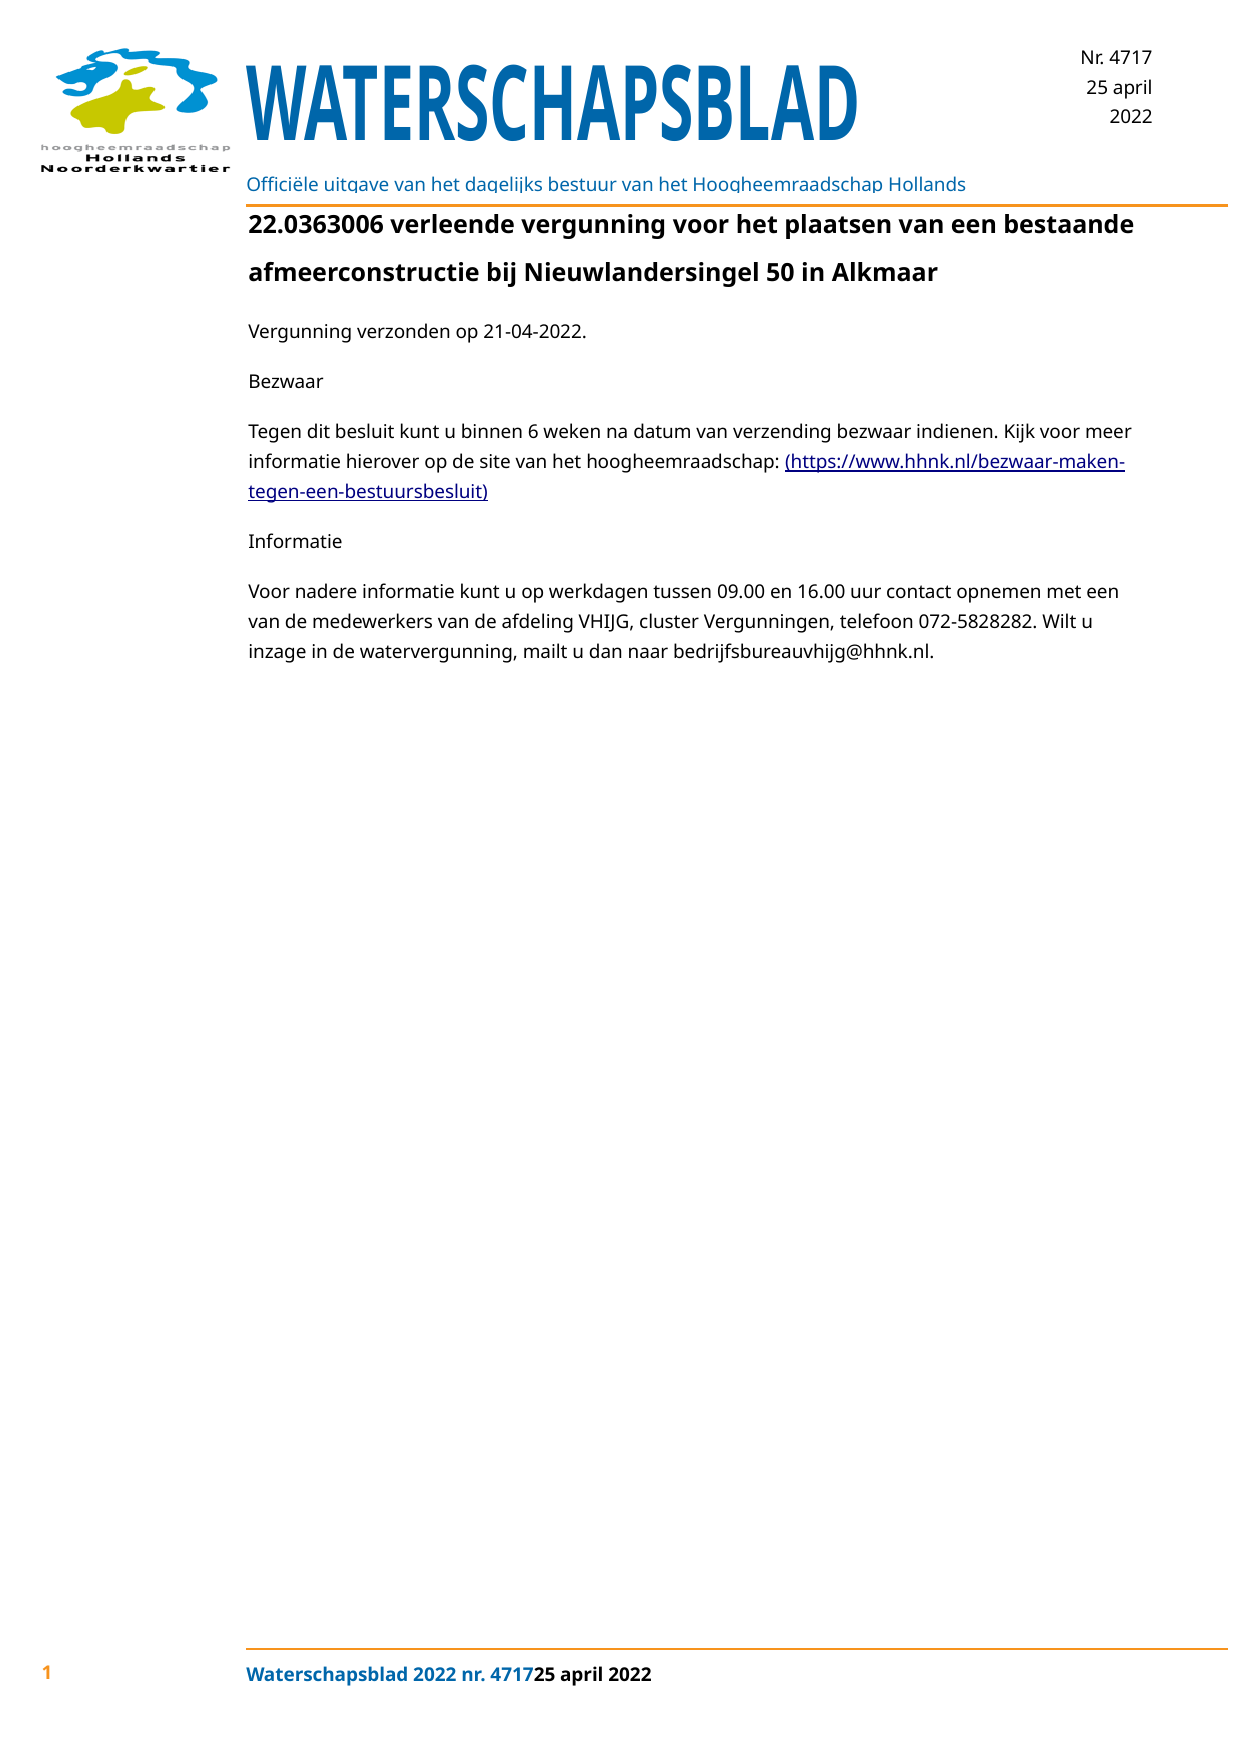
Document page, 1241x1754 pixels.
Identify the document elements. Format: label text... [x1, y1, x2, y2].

text Informatie [248, 528, 1152, 554]
text Tegen dit besluit kunt u binnen 6 weken na datum van verzending bezwaar indienen. Kijk voor meer informatie hierover op de site van het hoogheemraadschap: (https://www.hhnk.nl/bezwaar-maken-tegen-een-bestuursbesluit) [248, 419, 1152, 504]
text Voor nadere informatie kunt u op werkdagen tussen 09.00 en 16.00 uur contact opnemen met een van de medewerkers van de afdeling VHIJG, cluster Vergunningen, telefoon 072-5828282. Wilt u inzage in de watervergunning, mailt u dan naar bedrijfsbureauvhijg@hhnk.nl. [248, 579, 1152, 664]
text Bezwaar [248, 368, 1152, 394]
text Vergunning verzonden op 21-04-2022. [248, 318, 1152, 344]
text 22.0363006 verleende vergunning voor het plaatsen van een bestaande afmeerconstructie bij Nieuwlandersingel 50 in Alkmaar [248, 207, 1152, 288]
picture [41, 47, 231, 172]
